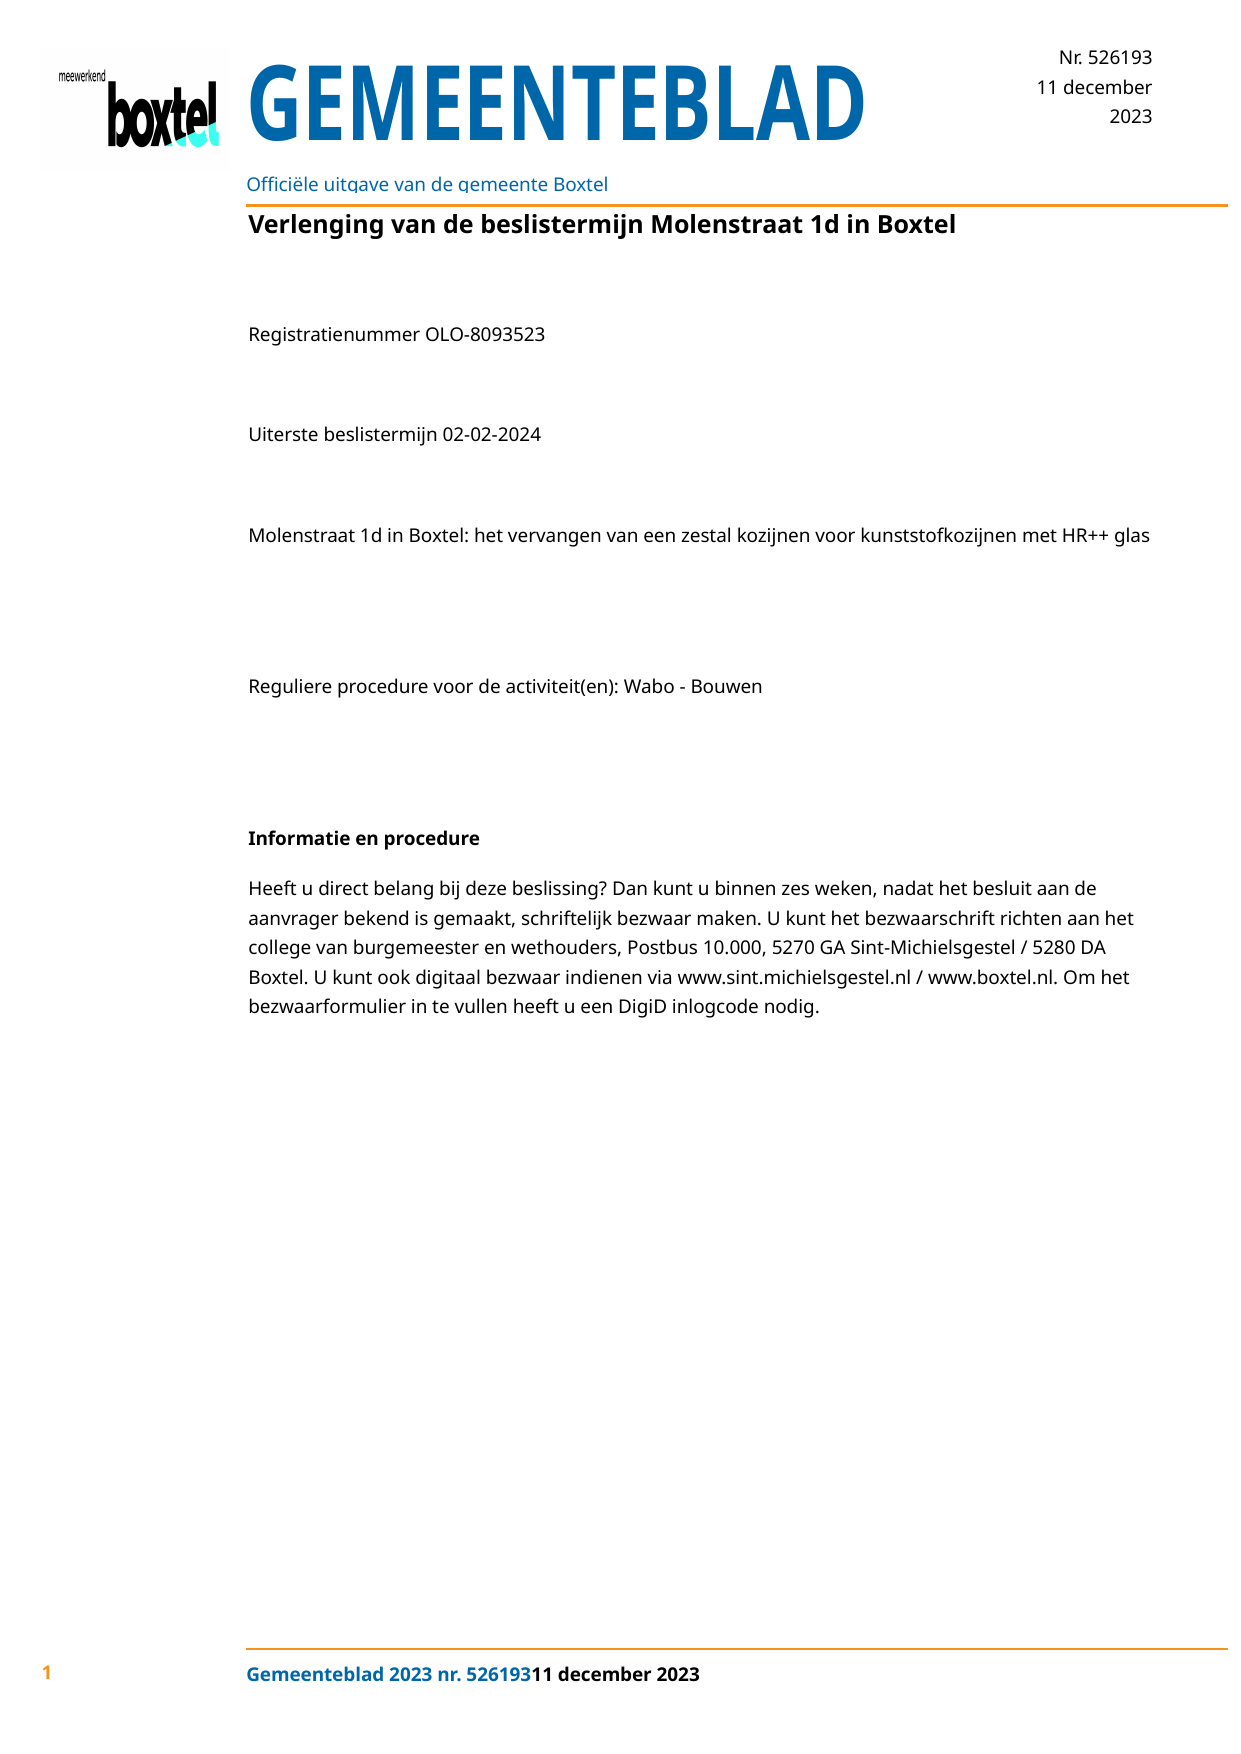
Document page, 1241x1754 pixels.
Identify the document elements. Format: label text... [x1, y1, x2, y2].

text Registratienummer OLO-8093523 [248, 321, 1152, 346]
text Reguliere procedure voor de activiteit(en): Wabo - Bouwen [248, 674, 1152, 699]
picture [41, 47, 231, 172]
text Informatie en procedure [248, 825, 1152, 851]
text Heeft u direct belang bij deze beslissing? Dan kunt u binnen zes weken, nadat het besluit aan de aanvrager bekend is gemaakt, schriftelijk bezwaar maken. U kunt het bezwaarschrift richten aan het college van burgemeester en wethouders, Postbus 10.000, 5270 GA Sint-Michielsgestel / 5280 DA Boxtel. U kunt ook digitaal bezwaar indienen via www.sint.michielsgestel.nl / www.boxtel.nl. Om het bezwaarformulier in te vullen heeft u een DigiD inlogcode nodig. [248, 875, 1152, 1019]
text Verlenging van de beslistermijn Molenstraat 1d in Boxtel [248, 207, 1152, 241]
text Molenstraat 1d in Boxtel: het vervangen van een zestal kozijnen voor kunststofkozijnen met HR++ glas [248, 522, 1152, 548]
text Uiterste beslistermijn 02-02-2024 [248, 422, 1152, 447]
